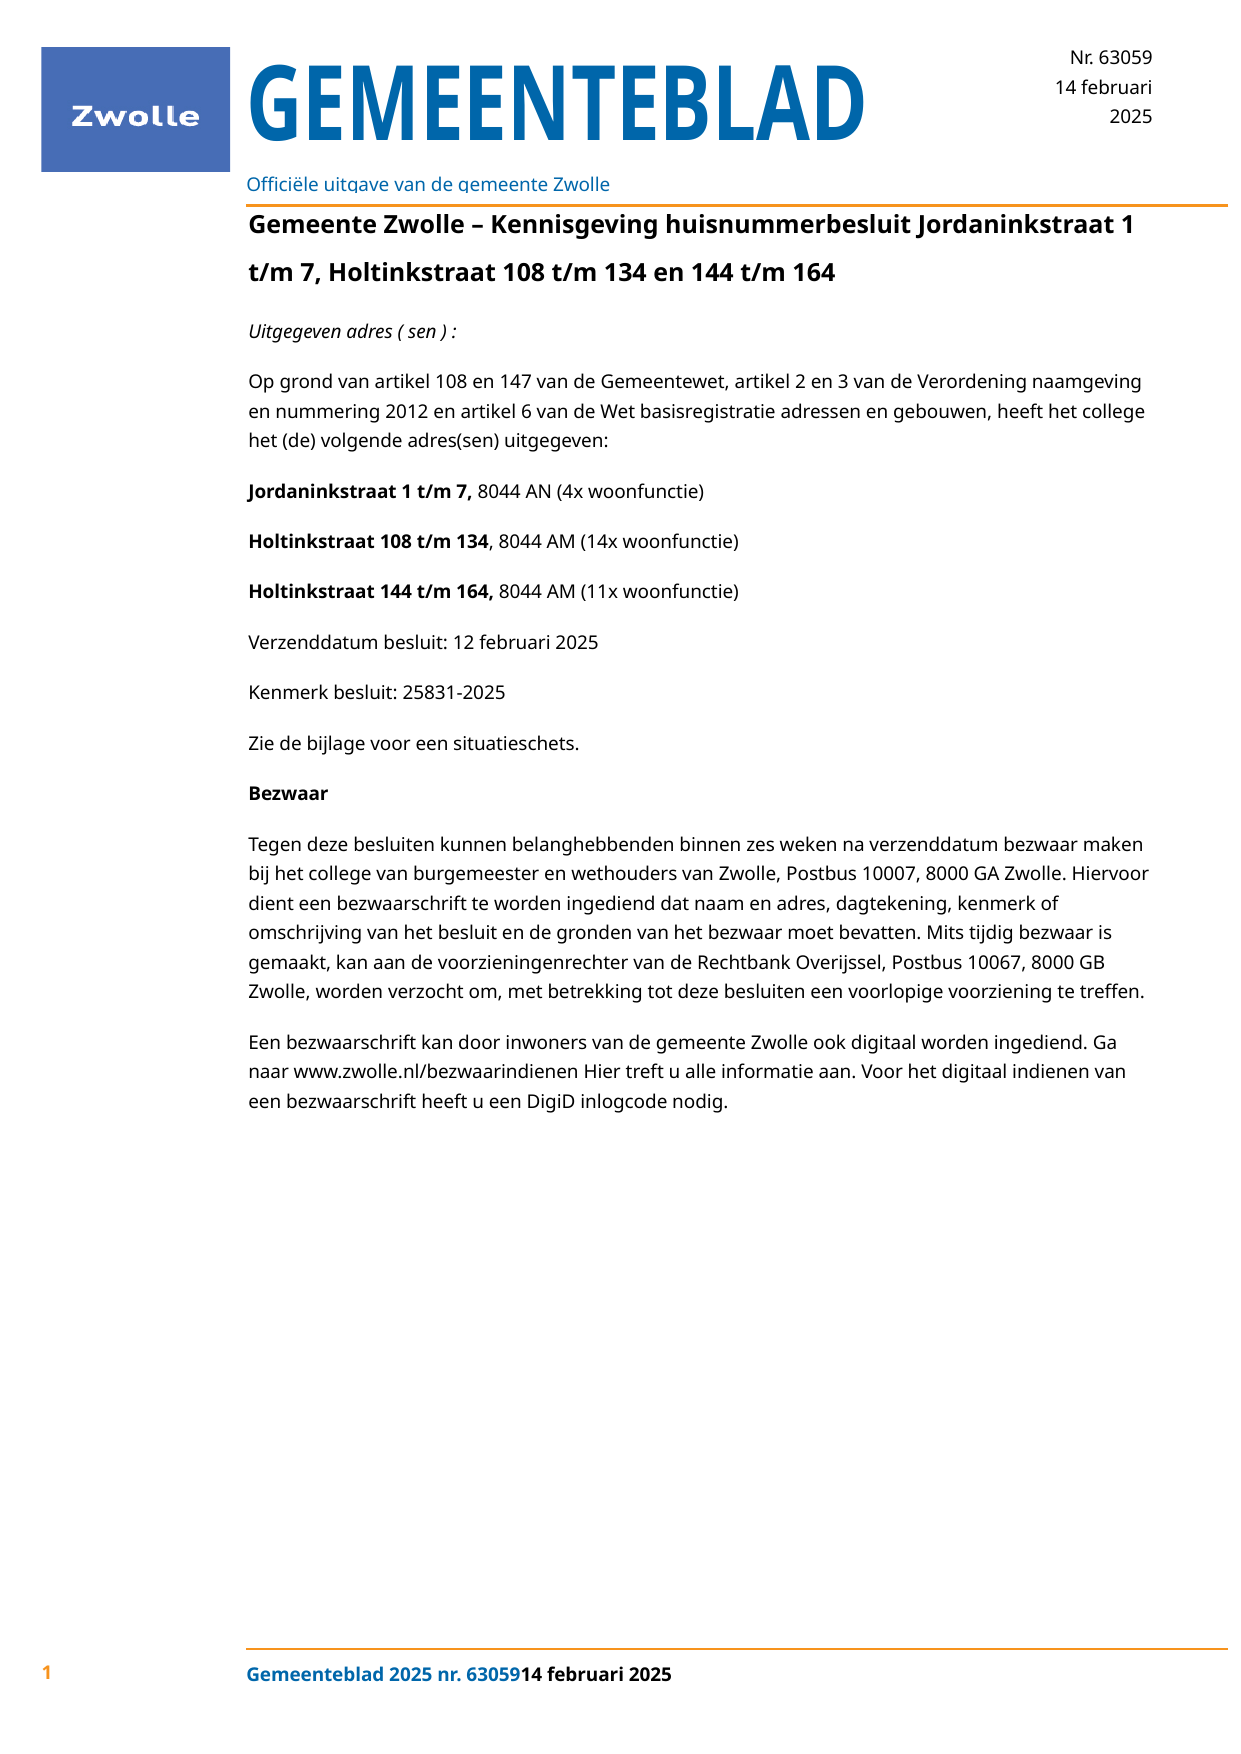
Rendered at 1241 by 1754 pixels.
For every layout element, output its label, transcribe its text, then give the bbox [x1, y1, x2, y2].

text Gemeente Zwolle – Kennisgeving huisnummerbesluit Jordaninkstraat 1 t/m 7, Holtinkstraat 108 t/m 134 en 144 t/m 164 [248, 207, 1152, 288]
text Holtinkstraat 144 t/m 164, 8044 AM (11x woonfunctie) [248, 579, 1152, 604]
picture [41, 47, 231, 172]
text Een bezwaarschrift kan door inwoners van de gemeente Zwolle ook digitaal worden ingediend. Ga naar www.zwolle.nl/bezwaarindienen Hier treft u alle informatie aan. Voor het digitaal indienen van een bezwaarschrift heeft u een DigiD inlogcode nodig. [248, 1029, 1152, 1114]
text Jordaninkstraat 1 t/m 7, 8044 AN (4x woonfunctie) [248, 478, 1152, 504]
text Uitgegeven adres ( sen ) : [248, 318, 1152, 344]
text Bezwaar [248, 780, 1152, 806]
text Holtinkstraat 108 t/m 134, 8044 AM (14x woonfunctie) [248, 528, 1152, 554]
text Kenmerk besluit: 25831-2025 [248, 679, 1152, 705]
text Verzenddatum besluit: 12 februari 2025 [248, 629, 1152, 655]
text Zie de bijlage voor een situatieschets. [248, 730, 1152, 756]
text Tegen deze besluiten kunnen belanghebbenden binnen zes weken na verzenddatum bezwaar maken bij het college van burgemeester en wethouders van Zwolle, Postbus 10007, 8000 GA Zwolle. Hiervoor dient een bezwaarschrift te worden ingediend dat naam en adres, dagtekening, kenmerk of omschrijving van het besluit en de gronden van het bezwaar moet bevatten. Mits tijdig bezwaar is gemaakt, kan aan de voorzieningenrechter van de Rechtbank Overijssel, Postbus 10067, 8000 GB Zwolle, worden verzocht om, met betrekking tot deze besluiten een voorlopige voorziening te treffen. [248, 831, 1152, 1004]
text Op grond van artikel 108 en 147 van de Gemeentewet, artikel 2 en 3 van de Verordening naamgeving en nummering 2012 en artikel 6 van de Wet basisregistratie adressen en gebouwen, heeft het college het (de) volgende adres(sen) uitgegeven: [248, 368, 1152, 453]
